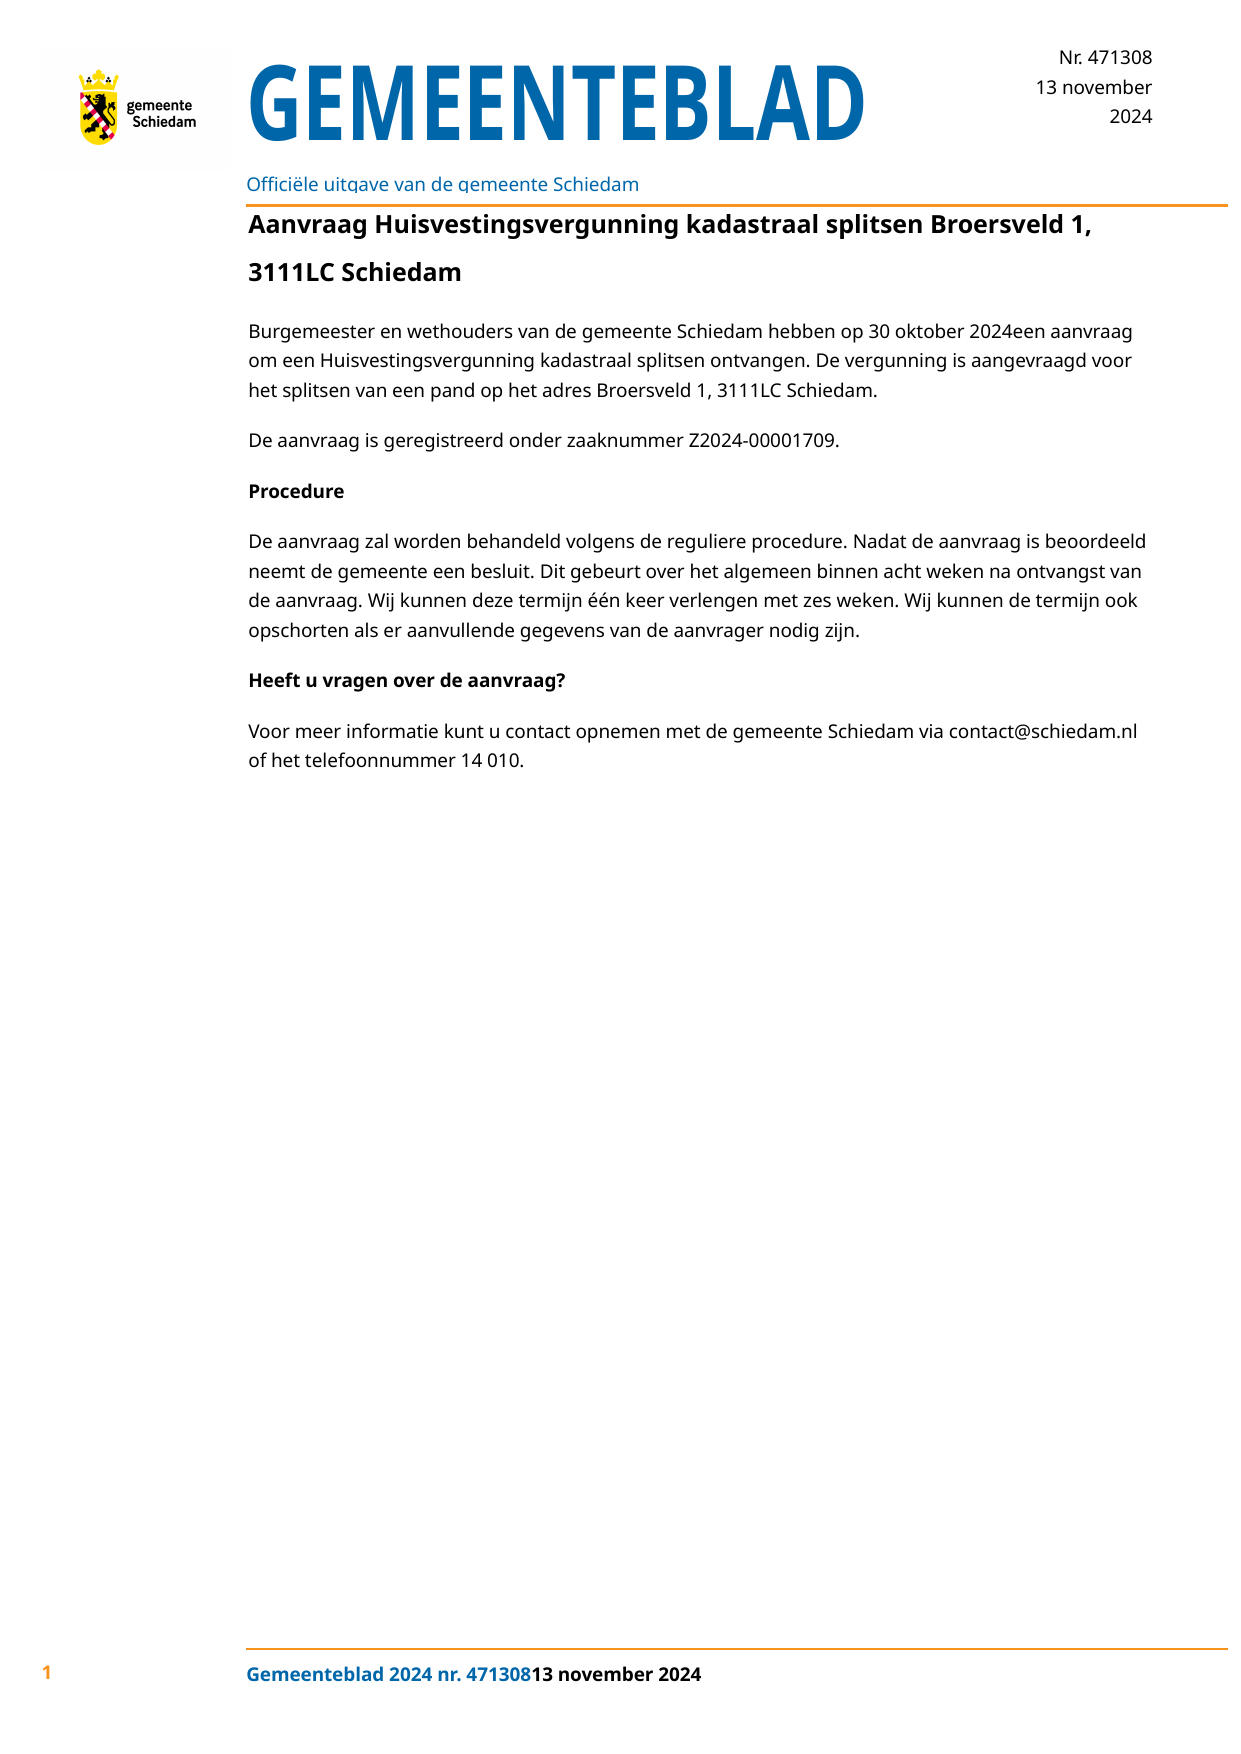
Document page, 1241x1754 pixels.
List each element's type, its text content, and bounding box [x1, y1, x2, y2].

text Burgemeester en wethouders van de gemeente Schiedam hebben op 30 oktober 2024een aanvraag om een Huisvestingsvergunning kadastraal splitsen ontvangen. De vergunning is aangevraagd voor het splitsen van een pand op het adres Broersveld 1, 3111LC Schiedam. [248, 318, 1152, 403]
text Heeft u vragen over de aanvraag? [248, 667, 1152, 693]
text Aanvraag Huisvestingsvergunning kadastraal splitsen Broersveld 1, 3111LC Schiedam [248, 207, 1152, 288]
text De aanvraag is geregistreerd onder zaaknummer Z2024-00001709. [248, 427, 1152, 453]
picture [41, 47, 231, 172]
text Voor meer informatie kunt u contact opnemen met de gemeente Schiedam via contact@schiedam.nl of het telefoonnummer 14 010. [248, 718, 1152, 773]
text De aanvraag zal worden behandeld volgens de reguliere procedure. Nadat de aanvraag is beoordeeld neemt de gemeente een besluit. Dit gebeurt over het algemeen binnen acht weken na ontvangst van de aanvraag. Wij kunnen deze termijn één keer verlengen met zes weken. Wij kunnen de termijn ook opschorten als er aanvullende gegevens van de aanvrager nodig zijn. [248, 528, 1152, 643]
text Procedure [248, 478, 1152, 504]
